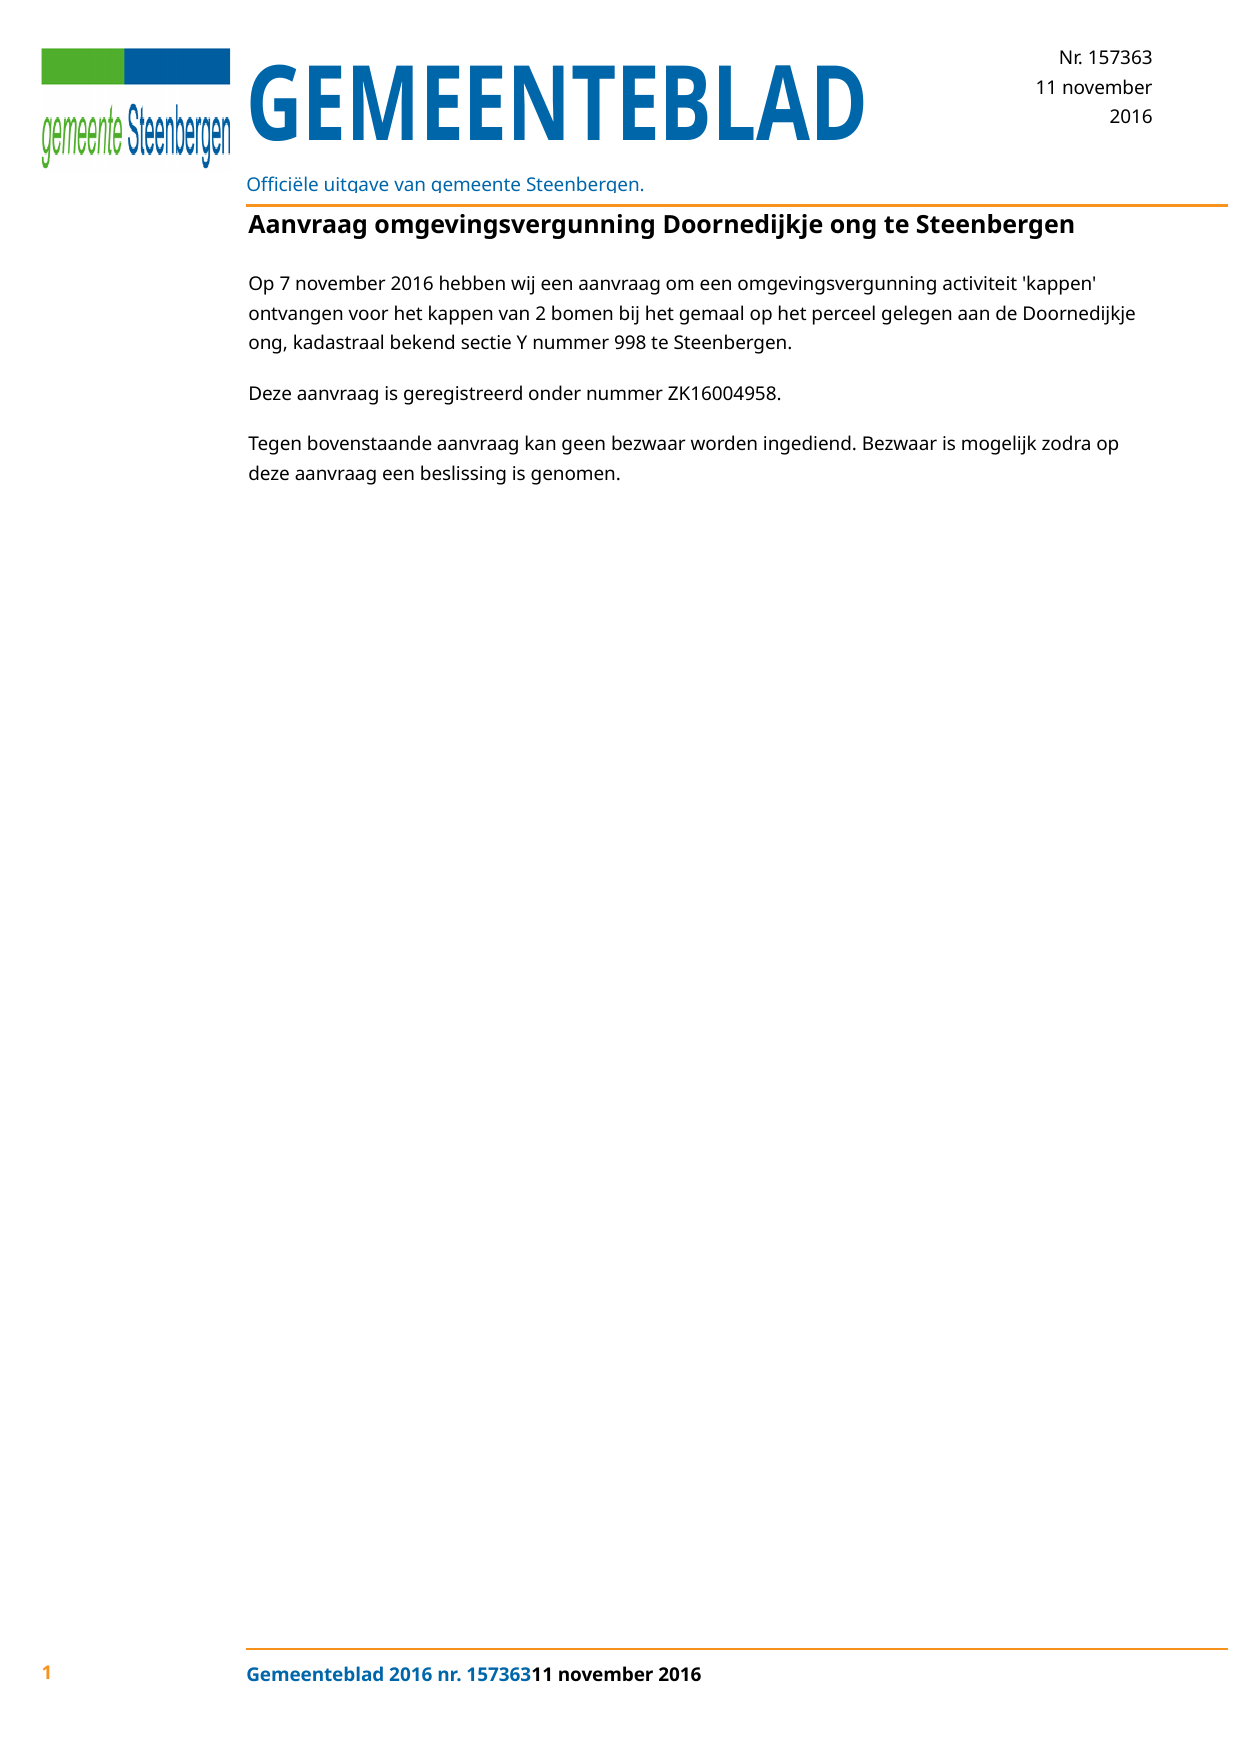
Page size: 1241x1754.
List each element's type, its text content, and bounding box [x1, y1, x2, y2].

text Aanvraag omgevingsvergunning Doornedijkje ong te Steenbergen [248, 207, 1152, 241]
picture [41, 47, 231, 172]
text Deze aanvraag is geregistreerd onder nummer ZK16004958. [248, 380, 1152, 406]
text Op 7 november 2016 hebben wij een aanvraag om een omgevingsvergunning activiteit 'kappen' ontvangen voor het kappen van 2 bomen bij het gemaal op het perceel gelegen aan de Doornedijkje ong, kadastraal bekend sectie Y nummer 998 te Steenbergen. [248, 270, 1152, 355]
text Tegen bovenstaande aanvraag kan geen bezwaar worden ingediend. Bezwaar is mogelijk zodra op deze aanvraag een beslissing is genomen. [248, 430, 1152, 486]
